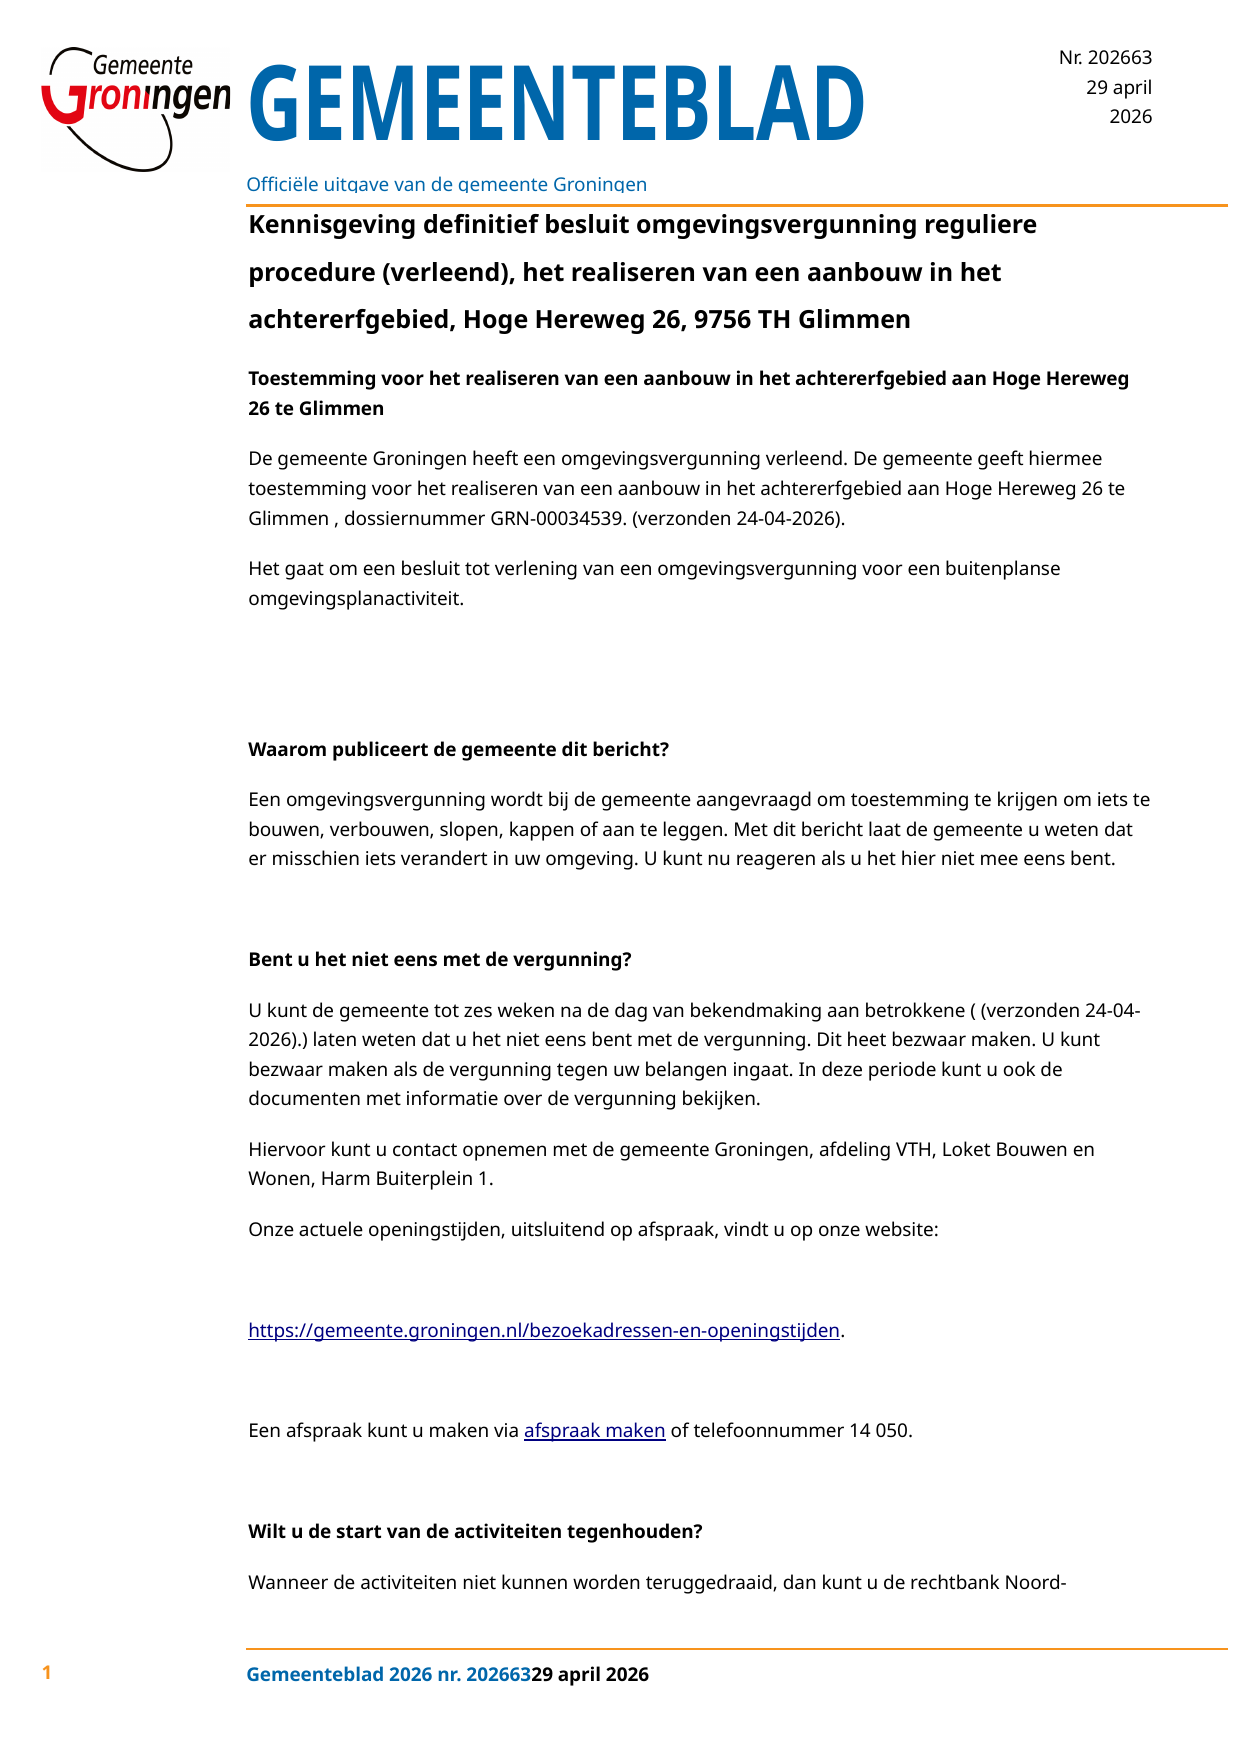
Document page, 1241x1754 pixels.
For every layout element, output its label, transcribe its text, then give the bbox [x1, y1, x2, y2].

text Bent u het niet eens met de vergunning? [248, 946, 1152, 972]
text U kunt de gemeente tot zes weken na de dag van bekendmaking aan betrokkene ( (verzonden 24-04-2026).) laten weten dat u het niet eens bent met de vergunning. Dit heet bezwaar maken. U kunt bezwaar maken als de vergunning tegen uw belangen ingaat. In deze periode kunt u ook de documenten met informatie over de vergunning bekijken. [248, 997, 1152, 1111]
text https://gemeente.groningen.nl/bezoekadressen-en-openingstijden. [248, 1317, 1152, 1342]
text Waarom publiceert de gemeente dit bericht? [248, 736, 1152, 762]
text Wilt u de start van de activiteiten tegenhouden? [248, 1518, 1152, 1544]
text Een omgevingsvergunning wordt bij de gemeente aangevraagd om toestemming te krijgen om iets te bouwen, verbouwen, slopen, kappen of aan te leggen. Met dit bericht laat de gemeente u weten dat er misschien iets verandert in uw omgeving. U kunt nu reageren als u het hier niet mee eens bent. [248, 786, 1152, 871]
text De gemeente Groningen heeft een omgevingsvergunning verleend. De gemeente geeft hiermee toestemming voor het realiseren van een aanbouw in het achtererfgebied aan Hoge Hereweg 26 te Glimmen , dossiernummer GRN-00034539. (verzonden 24-04-2026). [248, 446, 1152, 530]
text Een afspraak kunt u maken via afspraak maken of telefoonnummer 14 050. [248, 1418, 1152, 1443]
text Toestemming voor het realiseren van een aanbouw in het achtererfgebied aan Hoge Hereweg 26 te Glimmen [248, 366, 1152, 421]
text Hiervoor kunt u contact opnemen met de gemeente Groningen, afdeling VTH, Loket Bouwen en Wonen, Harm Buiterplein 1. [248, 1136, 1152, 1191]
picture [41, 47, 231, 172]
text Wanneer de activiteiten niet kunnen worden teruggedraaid, dan kunt u de rechtbank Noord- [248, 1569, 1152, 1594]
text Onze actuele openingstijden, uitsluitend op afspraak, vindt u op onze website: [248, 1216, 1152, 1242]
text Kennisgeving definitief besluit omgevingsvergunning reguliere procedure (verleend), het realiseren van een aanbouw in het achtererfgebied, Hoge Hereweg 26, 9756 TH Glimmen [248, 207, 1152, 336]
text Het gaat om een besluit tot verlening van een omgevingsvergunning voor een buitenplanse omgevingsplanactiviteit. [248, 555, 1152, 610]
